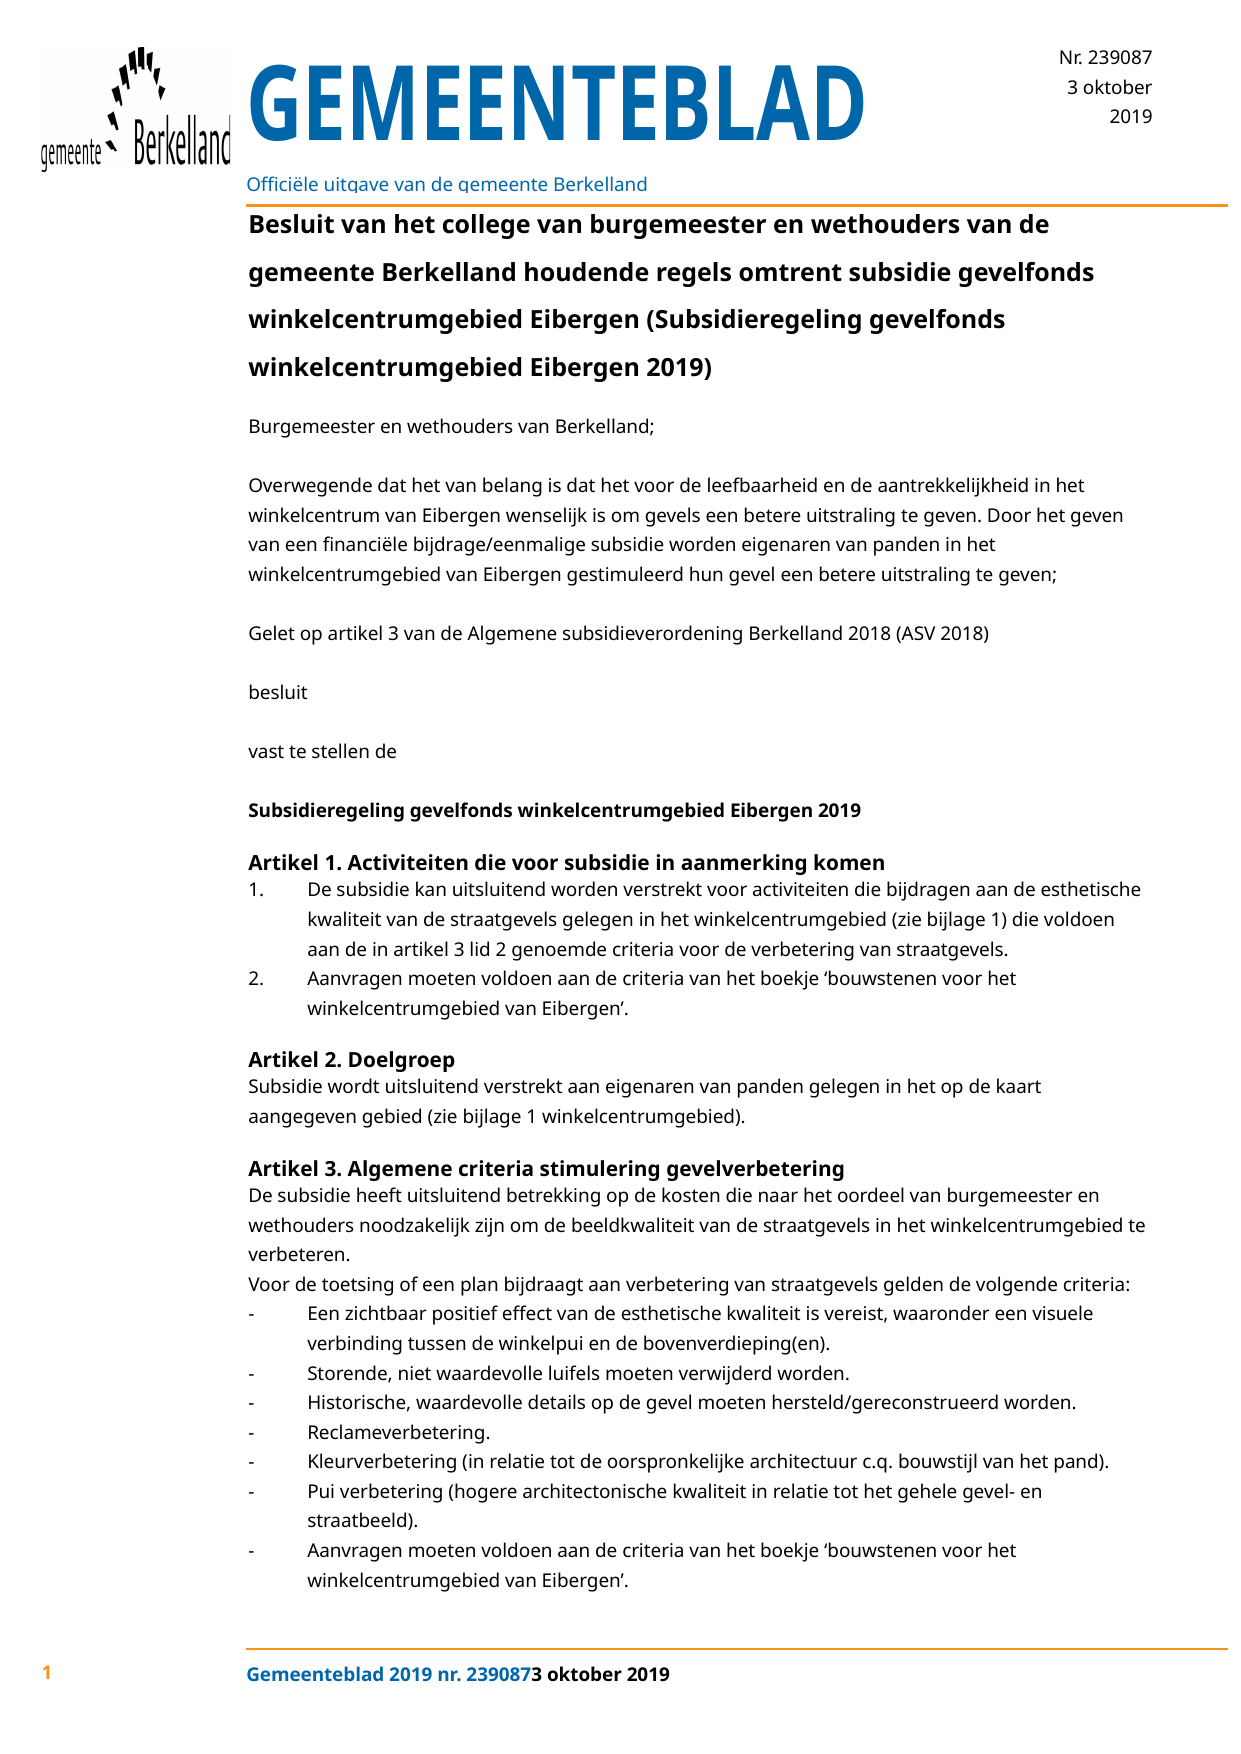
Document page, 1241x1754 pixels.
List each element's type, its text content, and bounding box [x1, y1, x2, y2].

list De subsidie kan uitsluitend worden verstrekt voor activiteiten die bijdragen aan de esthetische kwaliteit van de straatgevels gelegen in het winkelcentrumgebied (zie bijlage 1) die voldoen aan de in artikel 3 lid 2 genoemde criteria voor de verbetering van straatgevels. [248, 877, 1152, 961]
list Aanvragen moeten voldoen aan de criteria van het boekje ‘bouwstenen voor het winkelcentrumgebied van Eibergen’. [248, 1537, 1152, 1592]
list Kleurverbetering (in relatie tot de oorspronkelijke architectuur c.q. bouwstijl van het pand). [248, 1448, 1152, 1474]
list Historische, waardevolle details op de gevel moeten hersteld/gereconstrueerd worden. [248, 1389, 1152, 1415]
list Reclameverbetering. [248, 1419, 1152, 1444]
text De subsidie heeft uitsluitend betrekking op de kosten die naar het oordeel van burgemeester en wethouders noodzakelijk zijn om de beeldkwaliteit van de straatgevels in het winkelcentrumgebied te verbeteren. [248, 1182, 1152, 1267]
text Overwegende dat het van belang is dat het voor de leefbaarheid en de aantrekkelijkheid in het winkelcentrum van Eibergen wenselijk is om gevels een betere uitstraling te geven. Door het geven van een financiële bijdrage/eenmalige subsidie worden eigenaren van panden in het winkelcentrumgebied van Eibergen gestimuleerd hun gevel een betere uitstraling te geven; [248, 472, 1152, 587]
list Storende, niet waardevolle luifels moeten verwijderd worden. [248, 1360, 1152, 1385]
text Subsidieregeling gevelfonds winkelcentrumgebied Eibergen 2019 [248, 798, 1152, 823]
picture [41, 47, 231, 172]
text Besluit van het college van burgemeester en wethouders van de gemeente Berkelland houdende regels omtrent subsidie gevelfonds winkelcentrumgebied Eibergen (Subsidieregeling gevelfonds winkelcentrumgebied Eibergen 2019) [248, 207, 1152, 384]
list Pui verbetering (hogere architectonische kwaliteit in relatie tot het gehele gevel- en straatbeeld). [248, 1478, 1152, 1533]
text Voor de toetsing of een plan bijdraagt aan verbetering van straatgevels gelden de volgende criteria: [248, 1271, 1152, 1297]
text Gelet op artikel 3 van de Algemene subsidieverordening Berkelland 2018 (ASV 2018) [248, 620, 1152, 646]
text Subsidie wordt uitsluitend verstrekt aan eigenaren van panden gelegen in het op de kaart aangegeven gebied (zie bijlage 1 winkelcentrumgebied). [248, 1074, 1152, 1129]
text besluit [248, 679, 1152, 705]
text Artikel 2. Doelgroep [248, 1045, 1152, 1074]
text Artikel 3. Algemene criteria stimulering gevelverbetering [248, 1154, 1152, 1182]
text Burgemeester en wethouders van Berkelland; [248, 413, 1152, 439]
list Een zichtbaar positief effect van de esthetische kwaliteit is vereist, waaronder een visuele verbinding tussen de winkelpui en de bovenverdieping(en). [248, 1301, 1152, 1356]
text Artikel 1. Activiteiten die voor subsidie in aanmerking komen [248, 848, 1152, 877]
text vast te stellen de [248, 738, 1152, 764]
list Aanvragen moeten voldoen aan de criteria van het boekje ‘bouwstenen voor het winkelcentrumgebied van Eibergen’. [248, 965, 1152, 1021]
